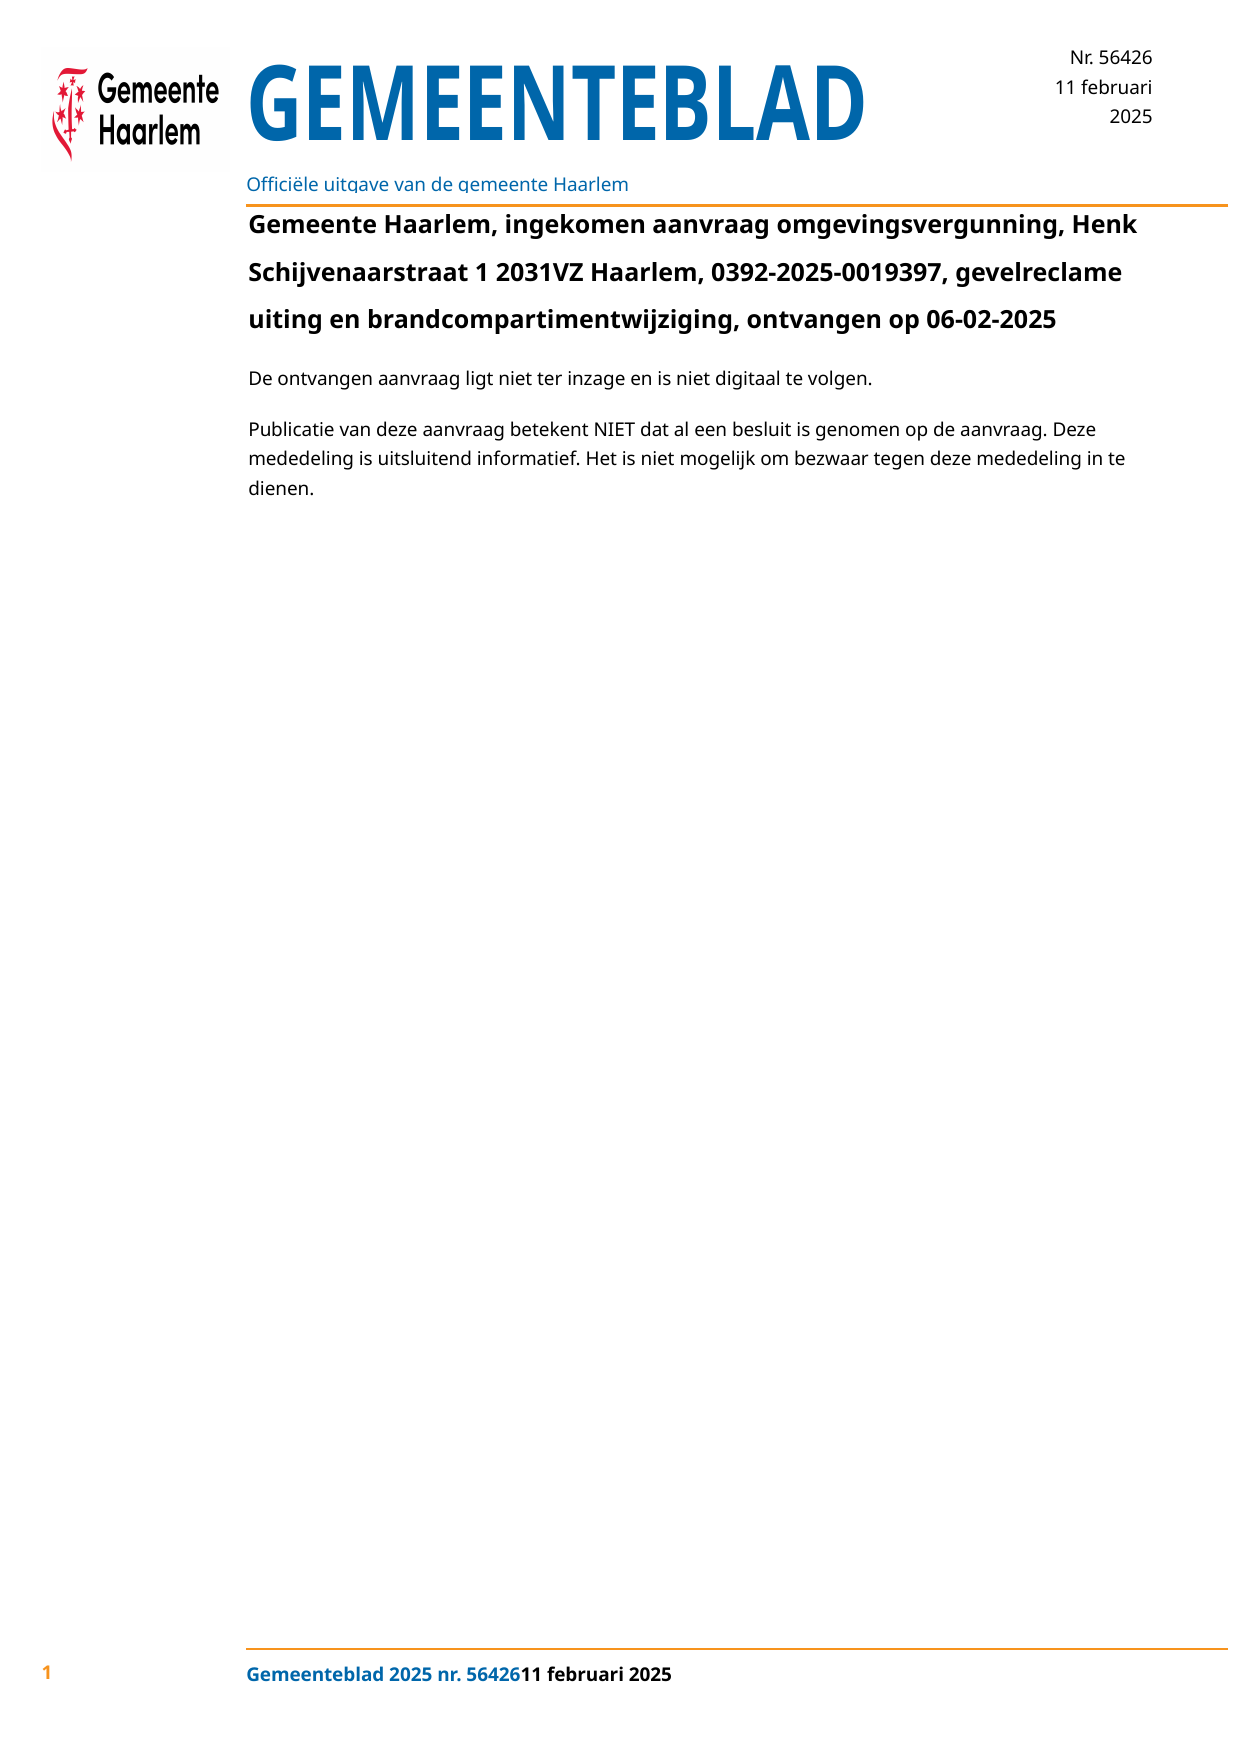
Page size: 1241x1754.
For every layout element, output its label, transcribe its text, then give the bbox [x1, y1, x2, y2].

text Publicatie van deze aanvraag betekent NIET dat al een besluit is genomen op de aanvraag. Deze mededeling is uitsluitend informatief. Het is niet mogelijk om bezwaar tegen deze mededeling in te dienen. [248, 416, 1152, 501]
text De ontvangen aanvraag ligt niet ter inzage en is niet digitaal te volgen. [248, 366, 1152, 391]
text Gemeente Haarlem, ingekomen aanvraag omgevingsvergunning, Henk Schijvenaarstraat 1 2031VZ Haarlem, 0392-2025-0019397, gevelreclame uiting en brandcompartimentwijziging, ontvangen op 06-02-2025 [248, 207, 1152, 336]
picture [41, 47, 231, 172]
